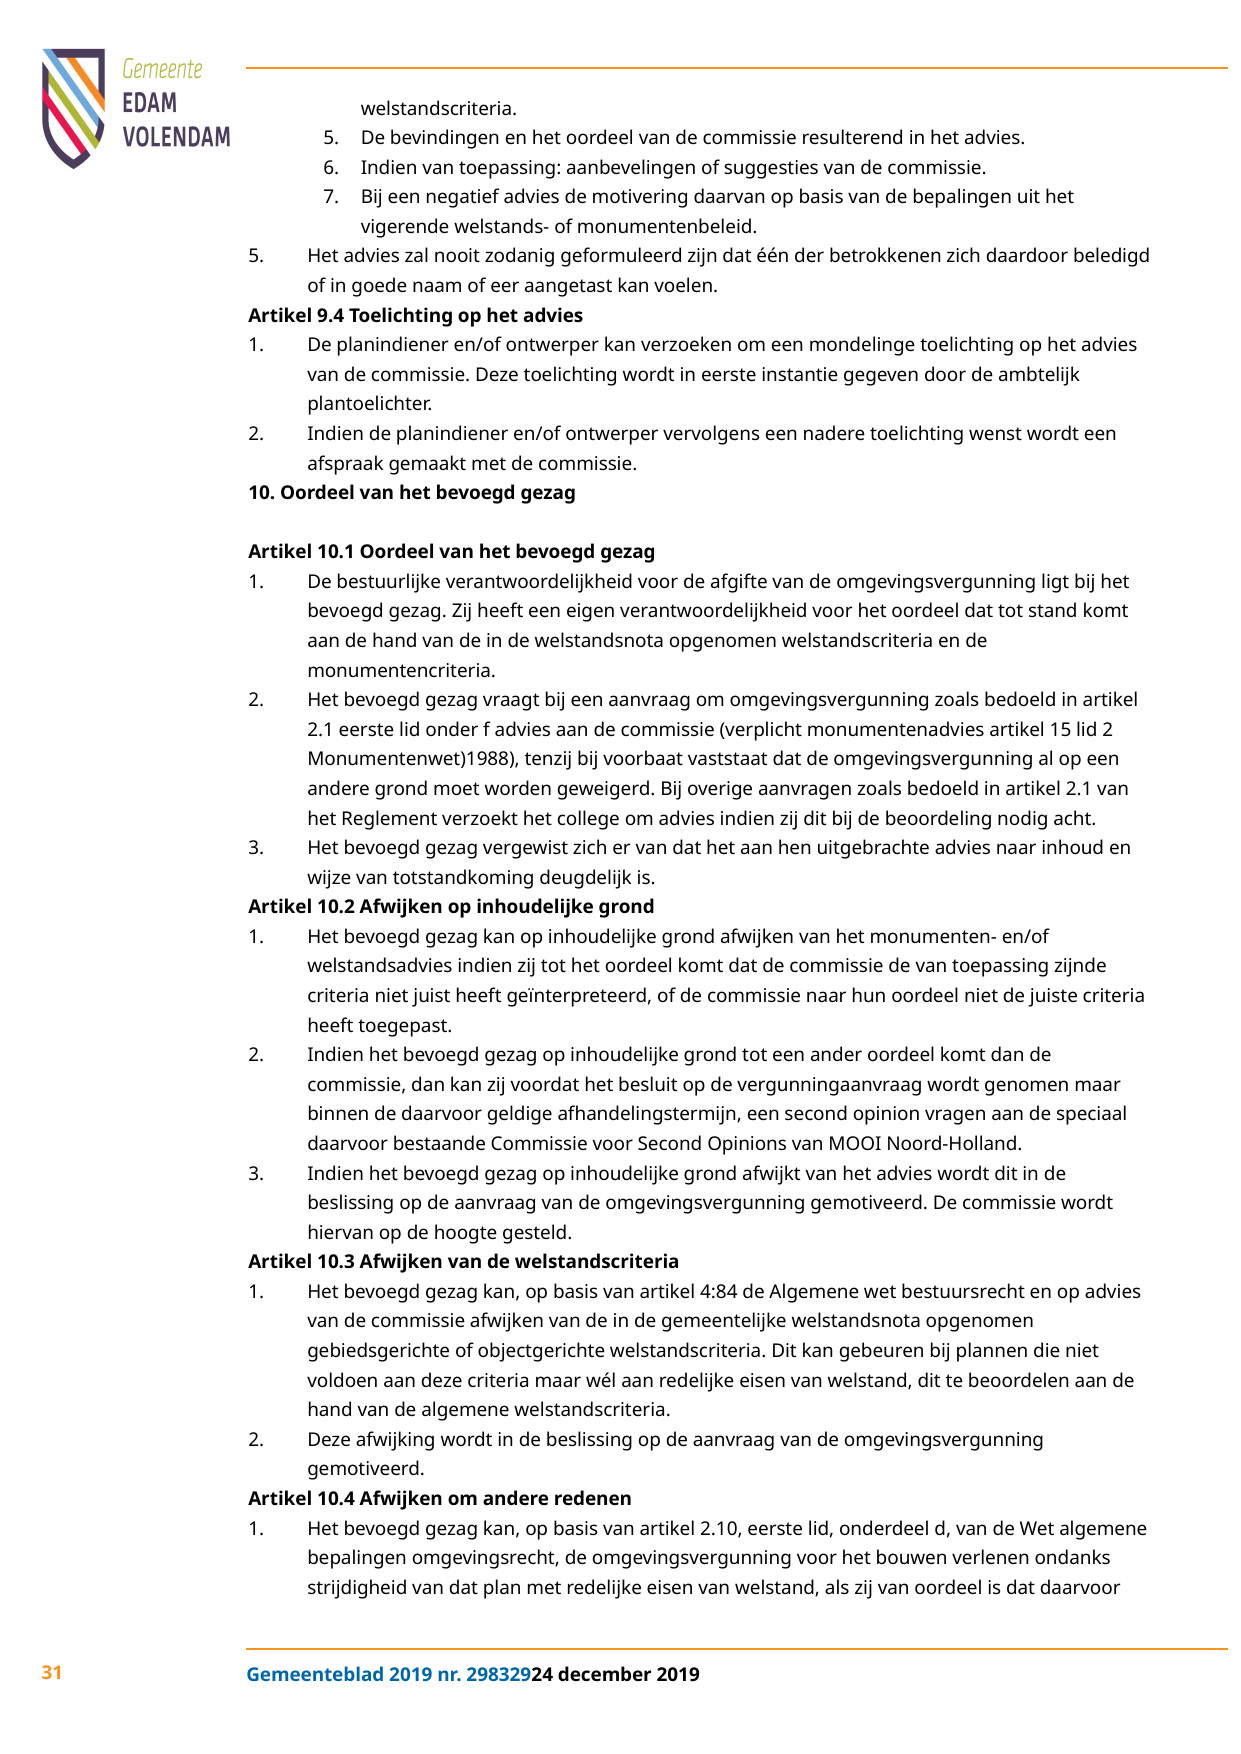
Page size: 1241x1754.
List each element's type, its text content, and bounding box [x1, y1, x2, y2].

list Indien het bevoegd gezag op inhoudelijke grond tot een ander oordeel komt dan de commissie, dan kan zij voordat het besluit op de vergunningaanvraag wordt genomen maar binnen de daarvoor geldige afhandelingstermijn, een second opinion vragen aan de speciaal daarvoor bestaande Commissie voor Second Opinions van MOOI Noord-Holland. [248, 1041, 1152, 1156]
text 10. Oordeel van het bevoegd gezag [248, 479, 1152, 505]
text Artikel 10.3 Afwijken van de welstandscriteria [248, 1248, 1152, 1274]
text Artikel 10.2 Afwijken op inhoudelijke grond [248, 893, 1152, 919]
list welstandscriteria. [323, 95, 1152, 121]
list Het bevoegd gezag kan, op basis van artikel 4:84 de Algemene wet bestuursrecht en op advies van de commissie afwijken van de in de gemeentelijke welstandsnota opgenomen gebiedsgerichte of objectgerichte welstandscriteria. Dit kan gebeuren bij plannen die niet voldoen aan deze criteria maar wél aan redelijke eisen van welstand, dit te beoordelen aan de hand van de algemene welstandscriteria. [248, 1278, 1152, 1422]
list De bevindingen en het oordeel van de commissie resulterend in het advies. [323, 124, 1152, 150]
list Bij een negatief advies de motivering daarvan op basis van de bepalingen uit het vigerende welstands- of monumentenbeleid. [323, 183, 1152, 239]
list De planindiener en/of ontwerper kan verzoeken om een mondelinge toelichting op het advies van de commissie. Deze toelichting wordt in eerste instantie gegeven door de ambtelijk plantoelichter. [248, 331, 1152, 416]
list Het bevoegd gezag kan op inhoudelijke grond afwijken van het monumenten- en/of welstandsadvies indien zij tot het oordeel komt dat de commissie de van toepassing zijnde criteria niet juist heeft geïnterpreteerd, of de commissie naar hun oordeel niet de juiste criteria heeft toegepast. [248, 923, 1152, 1038]
text Artikel 10.4 Afwijken om andere redenen [248, 1485, 1152, 1511]
list Het bevoegd gezag vraagt bij een aanvraag om omgevingsvergunning zoals bedoeld in artikel 2.1 eerste lid onder f advies aan de commissie (verplicht monumentenadvies artikel 15 lid 2 Monumentenwet)1988), tenzij bij voorbaat vaststaat dat de omgevingsvergunning al op een andere grond moet worden geweigerd. Bij overige aanvragen zoals bedoeld in artikel 2.1 van het Reglement verzoekt het college om advies indien zij dit bij de beoordeling nodig acht. [248, 686, 1152, 831]
list Indien de planindiener en/of ontwerper vervolgens een nadere toelichting wenst wordt een afspraak gemaakt met de commissie. [248, 420, 1152, 476]
list Het advies zal nooit zodanig geformuleerd zijn dat één der betrokkenen zich daardoor beledigd of in goede naam of eer aangetast kan voelen. [248, 243, 1152, 298]
text Artikel 9.4 Toelichting op het advies [248, 302, 1152, 328]
picture [41, 47, 231, 172]
list Indien van toepassing: aanbevelingen of suggesties van de commissie. [323, 154, 1152, 180]
list Het bevoegd gezag kan, op basis van artikel 2.10, eerste lid, onderdeel d, van de Wet algemene bepalingen omgevingsrecht, de omgevingsvergunning voor het bouwen verlenen ondanks strijdigheid van dat plan met redelijke eisen van welstand, als zij van oordeel is dat daarvoor [248, 1515, 1152, 1600]
list Deze afwijking wordt in de beslissing op de aanvraag van de omgevingsvergunning gemotiveerd. [248, 1426, 1152, 1481]
list De bestuurlijke verantwoordelijkheid voor de afgifte van de omgevingsvergunning ligt bij het bevoegd gezag. Zij heeft een eigen verantwoordelijkheid voor het oordeel dat tot stand komt aan de hand van de in de welstandsnota opgenomen welstandscriteria en de monumentencriteria. [248, 568, 1152, 683]
list Het bevoegd gezag vergewist zich er van dat het aan hen uitgebrachte advies naar inhoud en wijze van totstandkoming deugdelijk is. [248, 834, 1152, 890]
list Indien het bevoegd gezag op inhoudelijke grond afwijkt van het advies wordt dit in de beslissing op de aanvraag van de omgevingsvergunning gemotiveerd. De commissie wordt hiervan op de hoogte gesteld. [248, 1160, 1152, 1245]
text Artikel 10.1 Oordeel van het bevoegd gezag [248, 538, 1152, 564]
